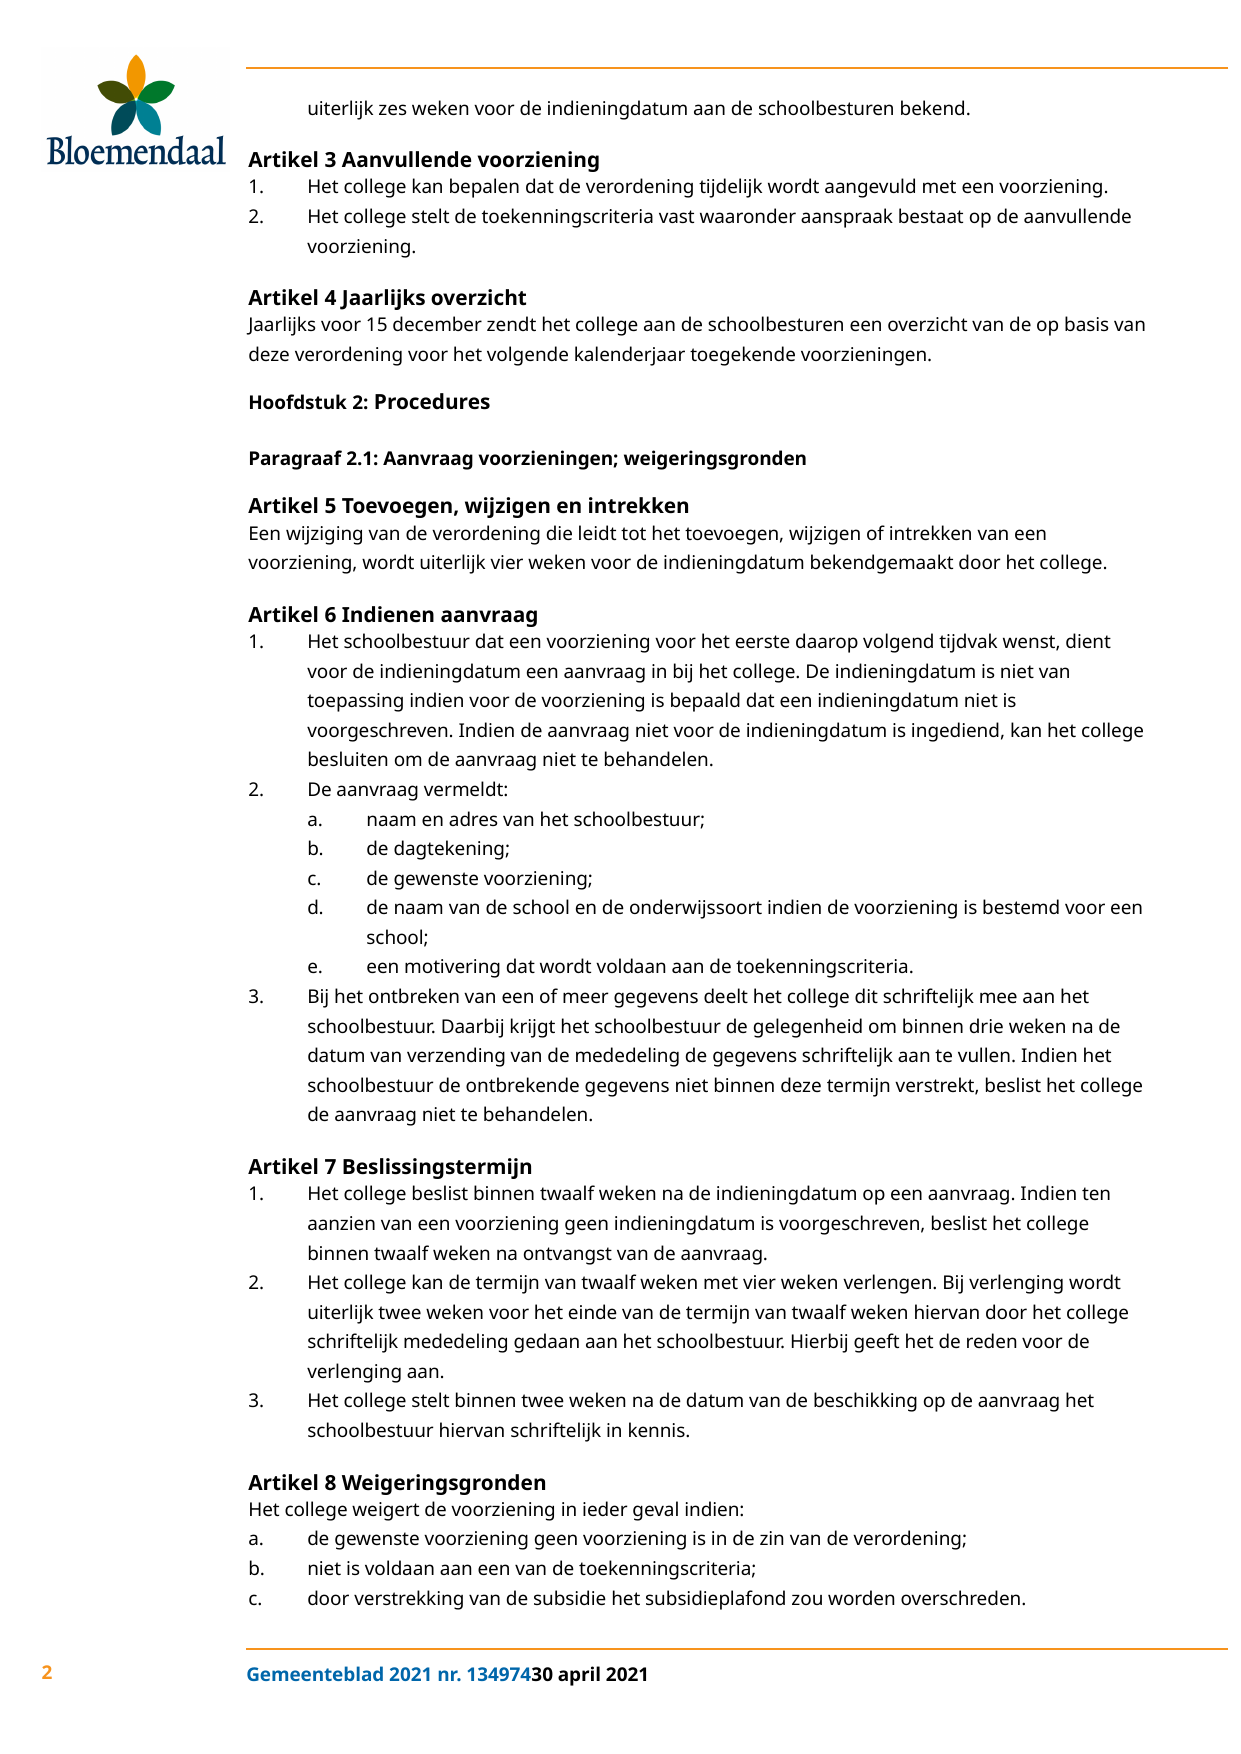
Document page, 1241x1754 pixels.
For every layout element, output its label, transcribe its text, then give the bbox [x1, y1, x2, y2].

list de naam van de school en de onderwijssoort indien de voorziening is bestemd voor een school; [307, 894, 1152, 950]
text Paragraaf 2.1: Aanvraag voorzieningen; weigeringsgronden [248, 445, 1152, 471]
list Bij het ontbreken van een of meer gegevens deelt het college dit schriftelijk mee aan het schoolbestuur. Daarbij krijgt het schoolbestuur de gelegenheid om binnen drie weken na de datum van verzending van de mededeling de gegevens schriftelijk aan te vullen. Indien het schoolbestuur de ontbrekende gegevens niet binnen deze termijn verstrekt, beslist het college de aanvraag niet te behandelen. [248, 983, 1152, 1127]
list de dagtekening; [307, 835, 1152, 861]
text Artikel 7 Beslissingstermijn [248, 1152, 1152, 1181]
list De aanvraag vermeldt: [248, 776, 1152, 802]
text Een wijziging van de verordening die leidt tot het toevoegen, wijzigen of intrekken van een voorziening, wordt uiterlijk vier weken voor de indieningdatum bekendgemaakt door het college. [248, 520, 1152, 575]
list Het college beslist binnen twaalf weken na de indieningdatum op een aanvraag. Indien ten aanzien van een voorziening geen indieningdatum is voorgeschreven, beslist het college binnen twaalf weken na ontvangst van de aanvraag. [248, 1181, 1152, 1265]
text Artikel 3 Aanvullende voorziening [248, 145, 1152, 174]
list de gewenste voorziening geen voorziening is in de zin van de verordening; [248, 1526, 1152, 1551]
text Jaarlijks voor 15 december zendt het college aan de schoolbesturen een overzicht van de op basis van deze verordening voor het volgende kalenderjaar toegekende voorzieningen. [248, 312, 1152, 367]
list door verstrekking van de subsidie het subsidieplafond zou worden overschreden. [248, 1585, 1152, 1611]
text Artikel 4 Jaarlijks overzicht [248, 283, 1152, 312]
list Het college kan bepalen dat de verordening tijdelijk wordt aangevuld met een voorziening. [248, 174, 1152, 199]
list naam en adres van het schoolbestuur; [307, 806, 1152, 832]
list een motivering dat wordt voldaan aan de toekenningscriteria. [307, 954, 1152, 979]
text Artikel 8 Weigeringsgronden [248, 1468, 1152, 1496]
picture [41, 47, 231, 172]
list Het college stelt de toekenningscriteria vast waaronder aanspraak bestaat op de aanvullende voorziening. [248, 203, 1152, 258]
list Het schoolbestuur dat een voorziening voor het eerste daarop volgend tijdvak wenst, dient voor de indieningdatum een aanvraag in bij het college. De indieningdatum is niet van toepassing indien voor de voorziening is bepaald dat een indieningdatum niet is voorgeschreven. Indien de aanvraag niet voor de indieningdatum is ingediend, kan het college besluiten om de aanvraag niet te behandelen. [248, 628, 1152, 772]
text Hoofdstuk 2: Procedures [248, 387, 1152, 415]
list uiterlijk zes weken voor de indieningdatum aan de schoolbesturen bekend. [248, 95, 1152, 121]
list de gewenste voorziening; [307, 865, 1152, 891]
list Het college kan de termijn van twaalf weken met vier weken verlengen. Bij verlenging wordt uiterlijk twee weken voor het einde van de termijn van twaalf weken hiervan door het college schriftelijk mededeling gedaan aan het schoolbestuur. Hierbij geeft het de reden voor de verlenging aan. [248, 1269, 1152, 1384]
text Artikel 6 Indienen aanvraag [248, 600, 1152, 628]
list niet is voldaan aan een van de toekenningscriteria; [248, 1555, 1152, 1581]
text Artikel 5 Toevoegen, wijzigen en intrekken [248, 491, 1152, 520]
text Het college weigert de voorziening in ieder geval indien: [248, 1496, 1152, 1522]
list Het college stelt binnen twee weken na de datum van de beschikking op de aanvraag het schoolbestuur hiervan schriftelijk in kennis. [248, 1388, 1152, 1443]
